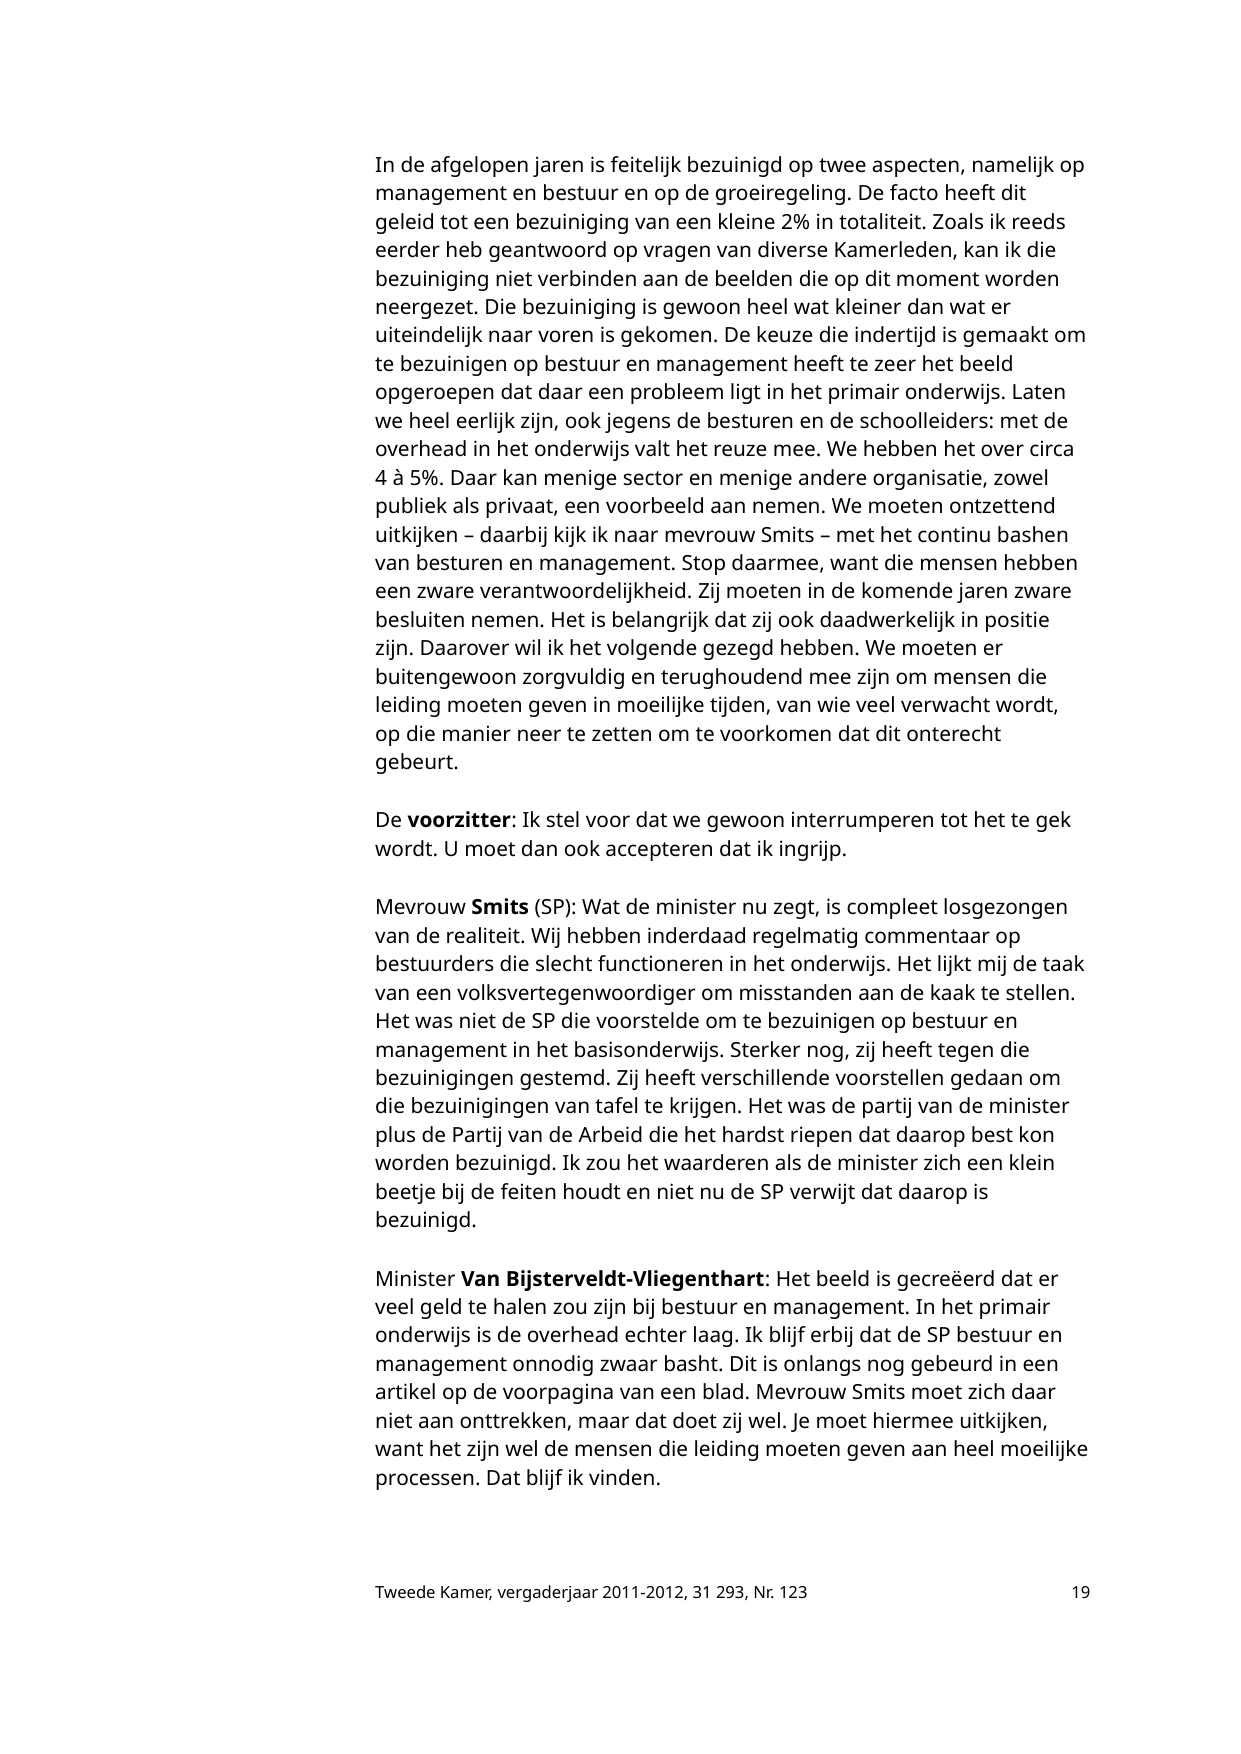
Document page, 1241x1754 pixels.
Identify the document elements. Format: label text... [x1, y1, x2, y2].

text Mevrouw Smits (SP): Wat de minister nu zegt, is compleet losgezongen van de realiteit. Wij hebben inderdaad regelmatig commentaar op bestuurders die slecht functioneren in het onderwijs. Het lijkt mij de taak van een volksvertegenwoordiger om misstanden aan de kaak te stellen. Het was niet de SP die voorstelde om te bezuinigen op bestuur en management in het basisonderwijs. Sterker nog, zij heeft tegen die bezuinigingen gestemd. Zij heeft verschillende voorstellen gedaan om die bezuinigingen van tafel te krijgen. Het was de partij van de minister plus de Partij van de Arbeid die het hardst riepen dat daarop best kon worden bezuinigd. Ik zou het waarderen als de minister zich een klein beetje bij de feiten houdt en niet nu de SP verwijt dat daarop is bezuinigd. [375, 892, 1090, 1234]
text Minister Van Bijsterveldt-Vliegenthart: Het beeld is gecreëerd dat er veel geld te halen zou zijn bij bestuur en management. In het primair onderwijs is de overhead echter laag. Ik blijf erbij dat de SP bestuur en management onnodig zwaar basht. Dit is onlangs nog gebeurd in een artikel op de voorpagina van een blad. Mevrouw Smits moet zich daar niet aan onttrekken, maar dat doet zij wel. Je moet hiermee uitkijken, want het zijn wel de mensen die leiding moeten geven aan heel moeilijke processen. Dat blijf ik vinden. [375, 1264, 1090, 1491]
text In de afgelopen jaren is feitelijk bezuinigd op twee aspecten, namelijk op management en bestuur en op de groeiregeling. De facto heeft dit geleid tot een bezuiniging van een kleine 2% in totaliteit. Zoals ik reeds eerder heb geantwoord op vragen van diverse Kamerleden, kan ik die bezuiniging niet verbinden aan de beelden die op dit moment worden neergezet. Die bezuiniging is gewoon heel wat kleiner dan wat er uiteindelijk naar voren is gekomen. De keuze die indertijd is gemaakt om te bezuinigen op bestuur en management heeft te zeer het beeld opgeroepen dat daar een probleem ligt in het primair onderwijs. Laten we heel eerlijk zijn, ook jegens de besturen en de schoolleiders: met de overhead in het onderwijs valt het reuze mee. We hebben het over circa 4 à 5%. Daar kan menige sector en menige andere organisatie, zowel publiek als privaat, een voorbeeld aan nemen. We moeten ontzettend uitkijken – daarbij kijk ik naar mevrouw Smits – met het continu bashen van besturen en management. Stop daarmee, want die mensen hebben een zware verantwoordelijkheid. Zij moeten in de komende jaren zware besluiten nemen. Het is belangrijk dat zij ook daadwerkelijk in positie zijn. Daarover wil ik het volgende gezegd hebben. We moeten er buitengewoon zorgvuldig en terughoudend mee zijn om mensen die leiding moeten geven in moeilijke tijden, van wie veel verwacht wordt, op die manier neer te zetten om te voorkomen dat dit onterecht gebeurt. [375, 150, 1090, 776]
text De voorzitter: Ik stel voor dat we gewoon interrumperen tot het te gek wordt. U moet dan ook accepteren dat ik ingrijp. [375, 806, 1090, 862]
